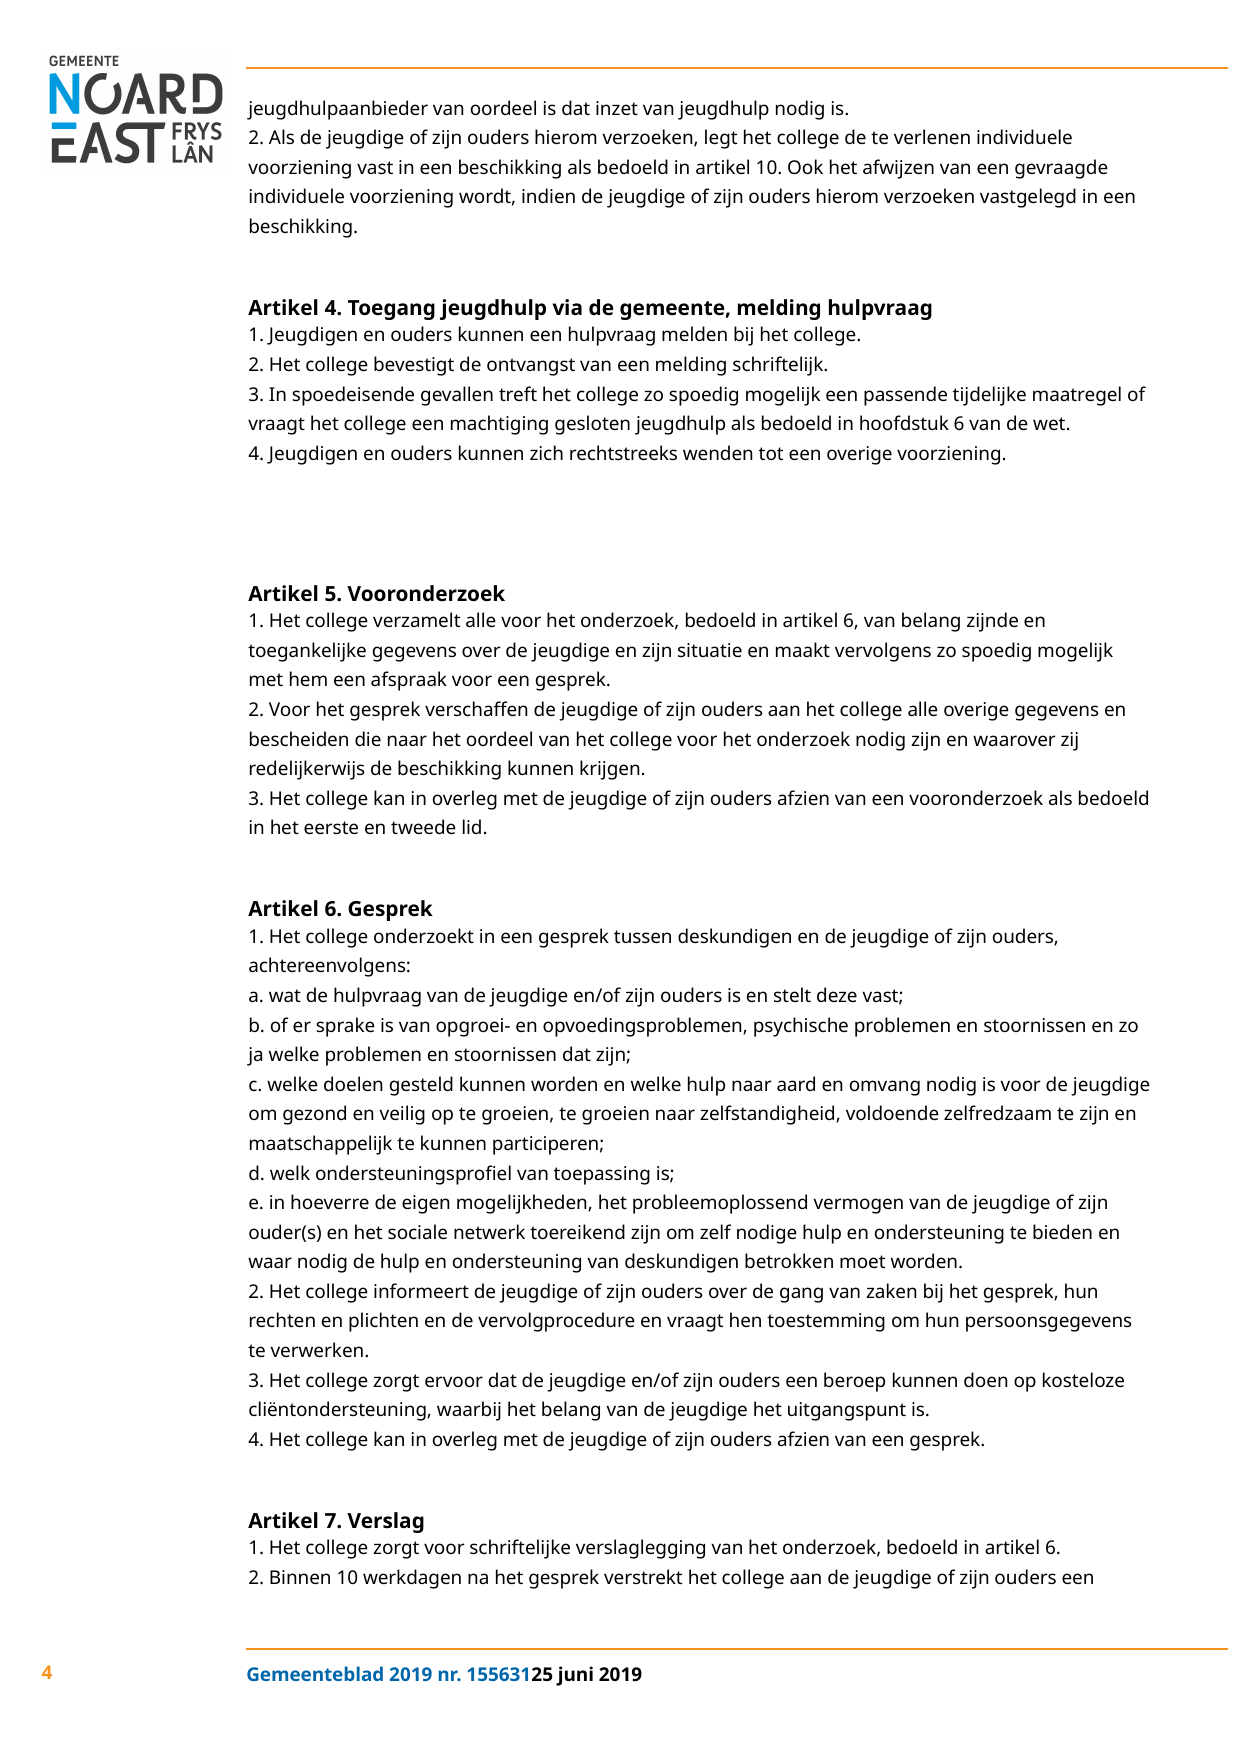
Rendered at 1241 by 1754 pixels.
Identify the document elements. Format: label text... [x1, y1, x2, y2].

text Artikel 6. Gesprek [248, 894, 1152, 923]
text 3. In spoedeisende gevallen treft het college zo spoedig mogelijk een passende tijdelijke maatregel of vraagt het college een machtiging gesloten jeugdhulp als bedoeld in hoofdstuk 6 van de wet. [248, 381, 1152, 436]
text 2. Het college bevestigt de ontvangst van een melding schriftelijk. [248, 351, 1152, 377]
text 1. Het college verzamelt alle voor het onderzoek, bedoeld in artikel 6, van belang zijnde en toegankelijke gegevens over de jeugdige en zijn situatie en maakt vervolgens zo spoedig mogelijk met hem een afspraak voor een gesprek. [248, 607, 1152, 692]
text d. welk ondersteuningsprofiel van toepassing is; [248, 1160, 1152, 1185]
text Artikel 5. Vooronderzoek [248, 579, 1152, 607]
text 2. Het college informeert de jeugdige of zijn ouders over de gang van zaken bij het gesprek, hun rechten en plichten en de vervolgprocedure en vraagt hen toestemming om hun persoonsgegevens te verwerken. [248, 1278, 1152, 1363]
text 4. Het college kan in overleg met de jeugdige of zijn ouders afzien van een gesprek. [248, 1426, 1152, 1452]
text jeugdhulpaanbieder van oordeel is dat inzet van jeugdhulp nodig is. [248, 95, 1152, 121]
text e. in hoeverre de eigen mogelijkheden, het probleemoplossend vermogen van de jeugdige of zijn ouder(s) en het sociale netwerk toereikend zijn om zelf nodige hulp en ondersteuning te bieden en waar nodig de hulp en ondersteuning van deskundigen betrokken moet worden. [248, 1189, 1152, 1274]
text 1. Het college onderzoekt in een gesprek tussen deskundigen en de jeugdige of zijn ouders, achtereenvolgens: [248, 923, 1152, 978]
text b. of er sprake is van opgroei- en opvoedingsproblemen, psychische problemen en stoornissen en zo ja welke problemen en stoornissen dat zijn; [248, 1012, 1152, 1067]
text 3. Het college zorgt ervoor dat de jeugdige en/of zijn ouders een beroep kunnen doen op kosteloze cliëntondersteuning, waarbij het belang van de jeugdige het uitgangspunt is. [248, 1367, 1152, 1422]
text 1. Jeugdigen en ouders kunnen een hulpvraag melden bij het college. [248, 322, 1152, 347]
text 2. Voor het gesprek verschaffen de jeugdige of zijn ouders aan het college alle overige gegevens en bescheiden die naar het oordeel van het college voor het onderzoek nodig zijn en waarover zij redelijkerwijs de beschikking kunnen krijgen. [248, 696, 1152, 781]
text a. wat de hulpvraag van de jeugdige en/of zijn ouders is en stelt deze vast; [248, 982, 1152, 1008]
text Artikel 4. Toegang jeugdhulp via de gemeente, melding hulpvraag [248, 293, 1152, 322]
text 2. Als de jeugdige of zijn ouders hierom verzoeken, legt het college de te verlenen individuele voorziening vast in een beschikking als bedoeld in artikel 10. Ook het afwijzen van een gevraagde individuele voorziening wordt, indien de jeugdige of zijn ouders hierom verzoeken vastgelegd in een beschikking. [248, 124, 1152, 239]
text 4. Jeugdigen en ouders kunnen zich rechtstreeks wenden tot een overige voorziening. [248, 440, 1152, 466]
text 1. Het college zorgt voor schriftelijke verslaglegging van het onderzoek, bedoeld in artikel 6. [248, 1534, 1152, 1560]
text 2. Binnen 10 werkdagen na het gesprek verstrekt het college aan de jeugdige of zijn ouders een [248, 1564, 1152, 1590]
text 3. Het college kan in overleg met de jeugdige of zijn ouders afzien van een vooronderzoek als bedoeld in het eerste en tweede lid. [248, 785, 1152, 840]
picture [41, 47, 231, 172]
text c. welke doelen gesteld kunnen worden en welke hulp naar aard en omvang nodig is voor de jeugdige om gezond en veilig op te groeien, te groeien naar zelfstandigheid, voldoende zelfredzaam te zijn en maatschappelijk te kunnen participeren; [248, 1071, 1152, 1156]
text Artikel 7. Verslag [248, 1506, 1152, 1534]
